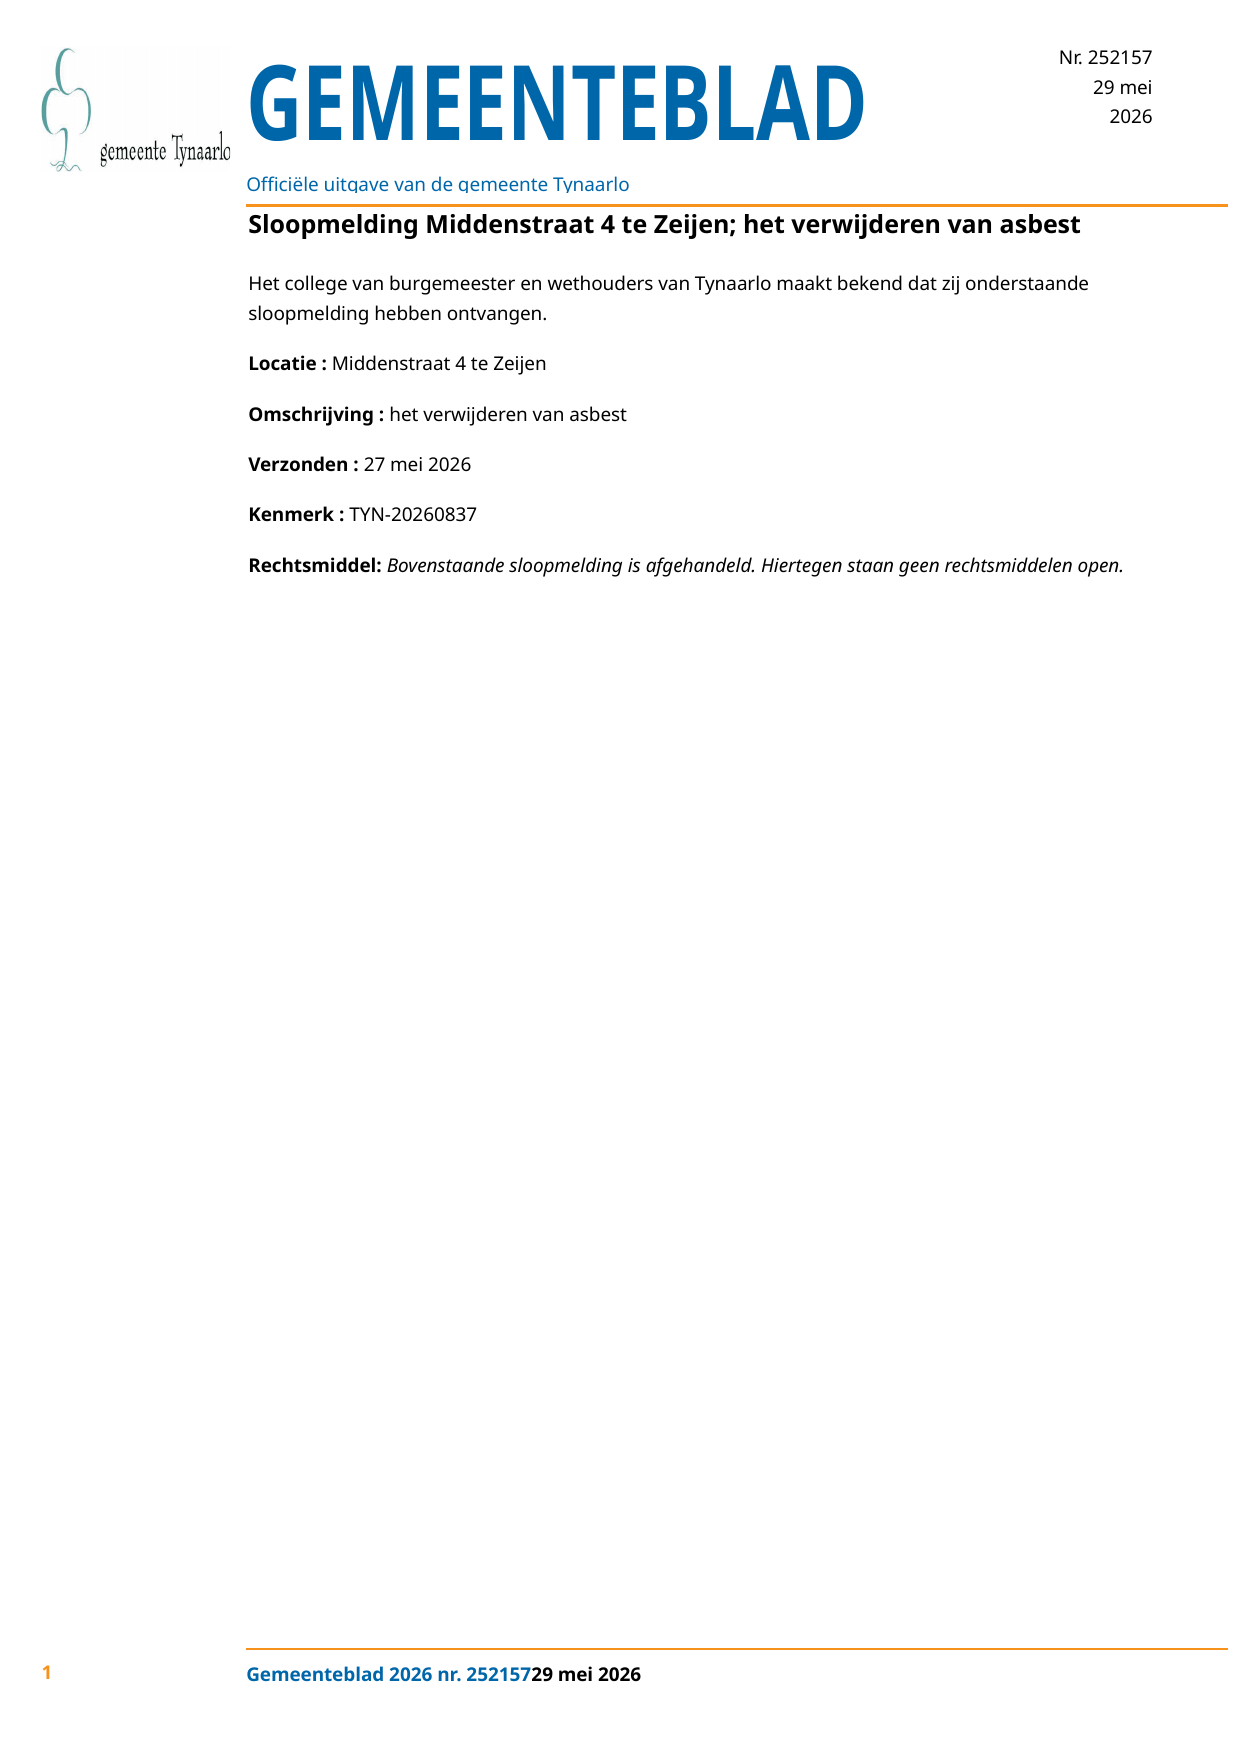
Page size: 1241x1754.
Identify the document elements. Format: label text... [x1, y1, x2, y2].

text Rechtsmiddel: Bovenstaande sloopmelding is afgehandeld. Hiertegen staan geen rechtsmiddelen open. [248, 552, 1152, 578]
text Omschrijving : het verwijderen van asbest [248, 401, 1152, 426]
text Locatie : Middenstraat 4 te Zeijen [248, 350, 1152, 376]
text Het college van burgemeester en wethouders van Tynaarlo maakt bekend dat zij onderstaande sloopmelding hebben ontvangen. [248, 270, 1152, 326]
text Kenmerk : TYN-20260837 [248, 502, 1152, 527]
text Sloopmelding Middenstraat 4 te Zeijen; het verwijderen van asbest [248, 207, 1152, 241]
text Verzonden : 27 mei 2026 [248, 451, 1152, 477]
picture [41, 47, 231, 172]
